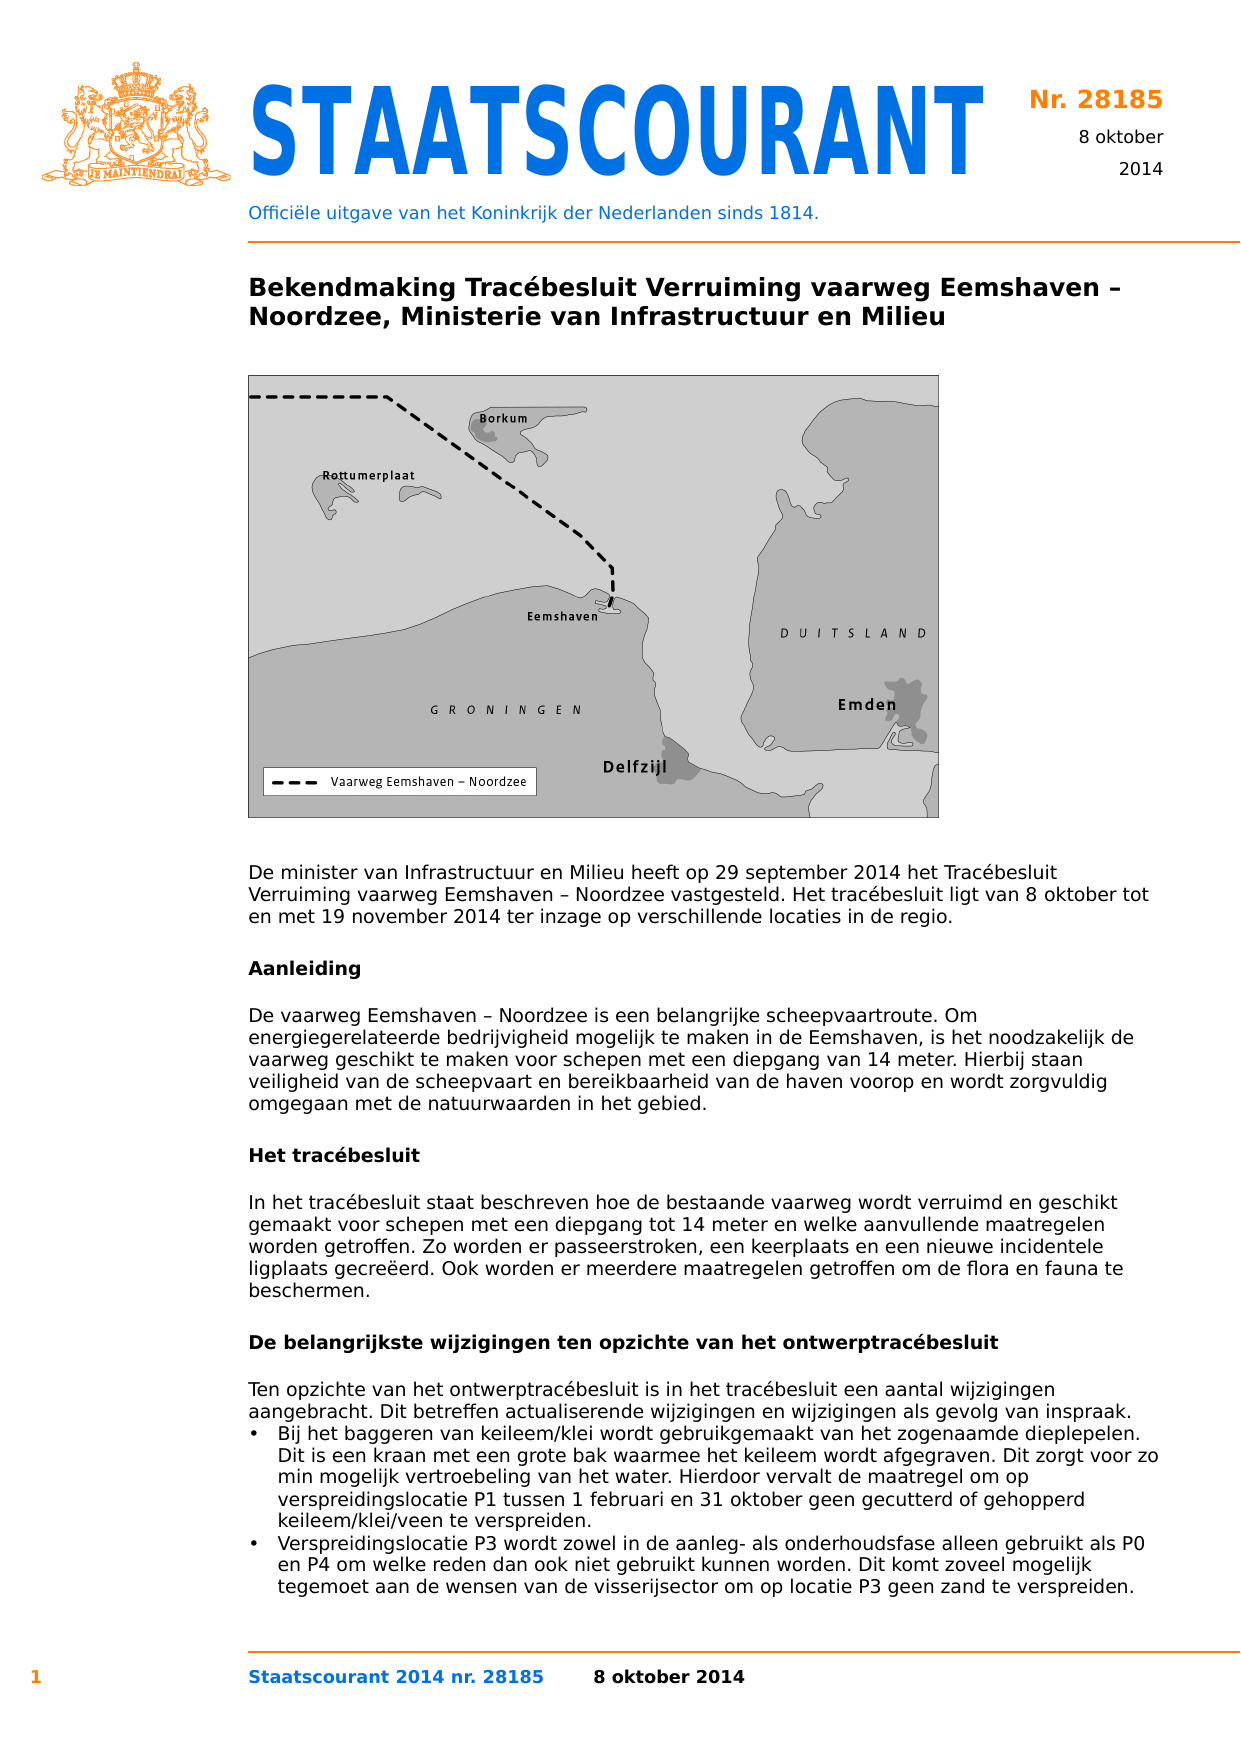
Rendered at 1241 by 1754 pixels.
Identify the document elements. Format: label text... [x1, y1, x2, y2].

subtitle Bekendmaking Tracébesluit Verruiming vaarweg Eemshaven – Noordzee, Ministerie van Infrastructuur en Milieu [248, 273, 1163, 331]
text In het tracébesluit staat beschreven hoe de bestaande vaarweg wordt verruimd en geschikt gemaakt voor schepen met een diepgang tot 14 meter en welke aanvullende maatregelen worden getroffen. Zo worden er passeerstroken, een keerplaats en een nieuwe incidentele ligplaats gecreëerd. Ook worden er meerdere maatregelen getroffen om de flora en fauna te beschermen. [248, 1192, 1163, 1302]
subtitle De belangrijkste wijzigingen ten opzichte van het ontwerptracébesluit [248, 1332, 1163, 1353]
text • Bij het baggeren van keileem/klei wordt gebruikgemaakt van het zogenaamde dieplepelen. Dit is een kraan met een grote bak waarmee het keileem wordt afgegraven. Dit zorgt voor zo min mogelijk vertroebeling van het water. Hierdoor vervalt de maatregel om op verspreidingslocatie P1 tussen 1 februari en 31 oktober geen gecutterd of gehopperd keileem/klei/veen te verspreiden. [248, 1422, 1163, 1532]
table_header Nr. 28185 [998, 62, 1240, 121]
text • Verspreidingslocatie P3 wordt zowel in de aanleg- als onderhoudsfase alleen gebruikt als P0 en P4 om welke reden dan ook niet gebruikt kunnen worden. Dit komt zoveel mogelijk tegemoet aan de wensen van de visserijsector om op locatie P3 geen zand te verspreiden. [248, 1532, 1163, 1598]
text De vaarweg Eemshaven – Noordzee is een belangrijke scheepvaartroute. Om energiegerelateerde bedrijvigheid mogelijk te maken in de Eemshaven, is het noodzakelijk de vaarweg geschikt te maken voor schepen met een diepgang van 14 meter. Hierbij staan veiligheid van de scheepvaart en bereikbaarheid van de haven voorop en wordt zorgvuldig omgegaan met de natuurwaarden in het gebied. [248, 1005, 1163, 1115]
table_cell 2014 [998, 153, 1240, 203]
table_cell 8 oktober [998, 121, 1240, 153]
table_header [25, 62, 248, 241]
picture [41, 62, 231, 186]
text Ten opzichte van het ontwerptracébesluit is in het tracébesluit een aantal wijzigingen aangebracht. Dit betreffen actualiserende wijzigingen en wijzigingen als gevolg van inspraak. [248, 1378, 1163, 1422]
picture [248, 375, 939, 818]
subtitle Aanleiding [248, 958, 1163, 980]
table_header STAATSCOURANT [248, 62, 998, 203]
table_cell Officiële uitgave van het Koninkrijk der Nederlanden sinds 1814. [248, 203, 1240, 241]
text De minister van Infrastructuur en Milieu heeft op 29 september 2014 het Tracébesluit Verruiming vaarweg Eemshaven – Noordzee vastgesteld. Het tracébesluit ligt van 8 oktober tot en met 19 november 2014 ter inzage op verschillende locaties in de regio. [248, 862, 1163, 928]
subtitle Het tracébesluit [248, 1145, 1163, 1167]
